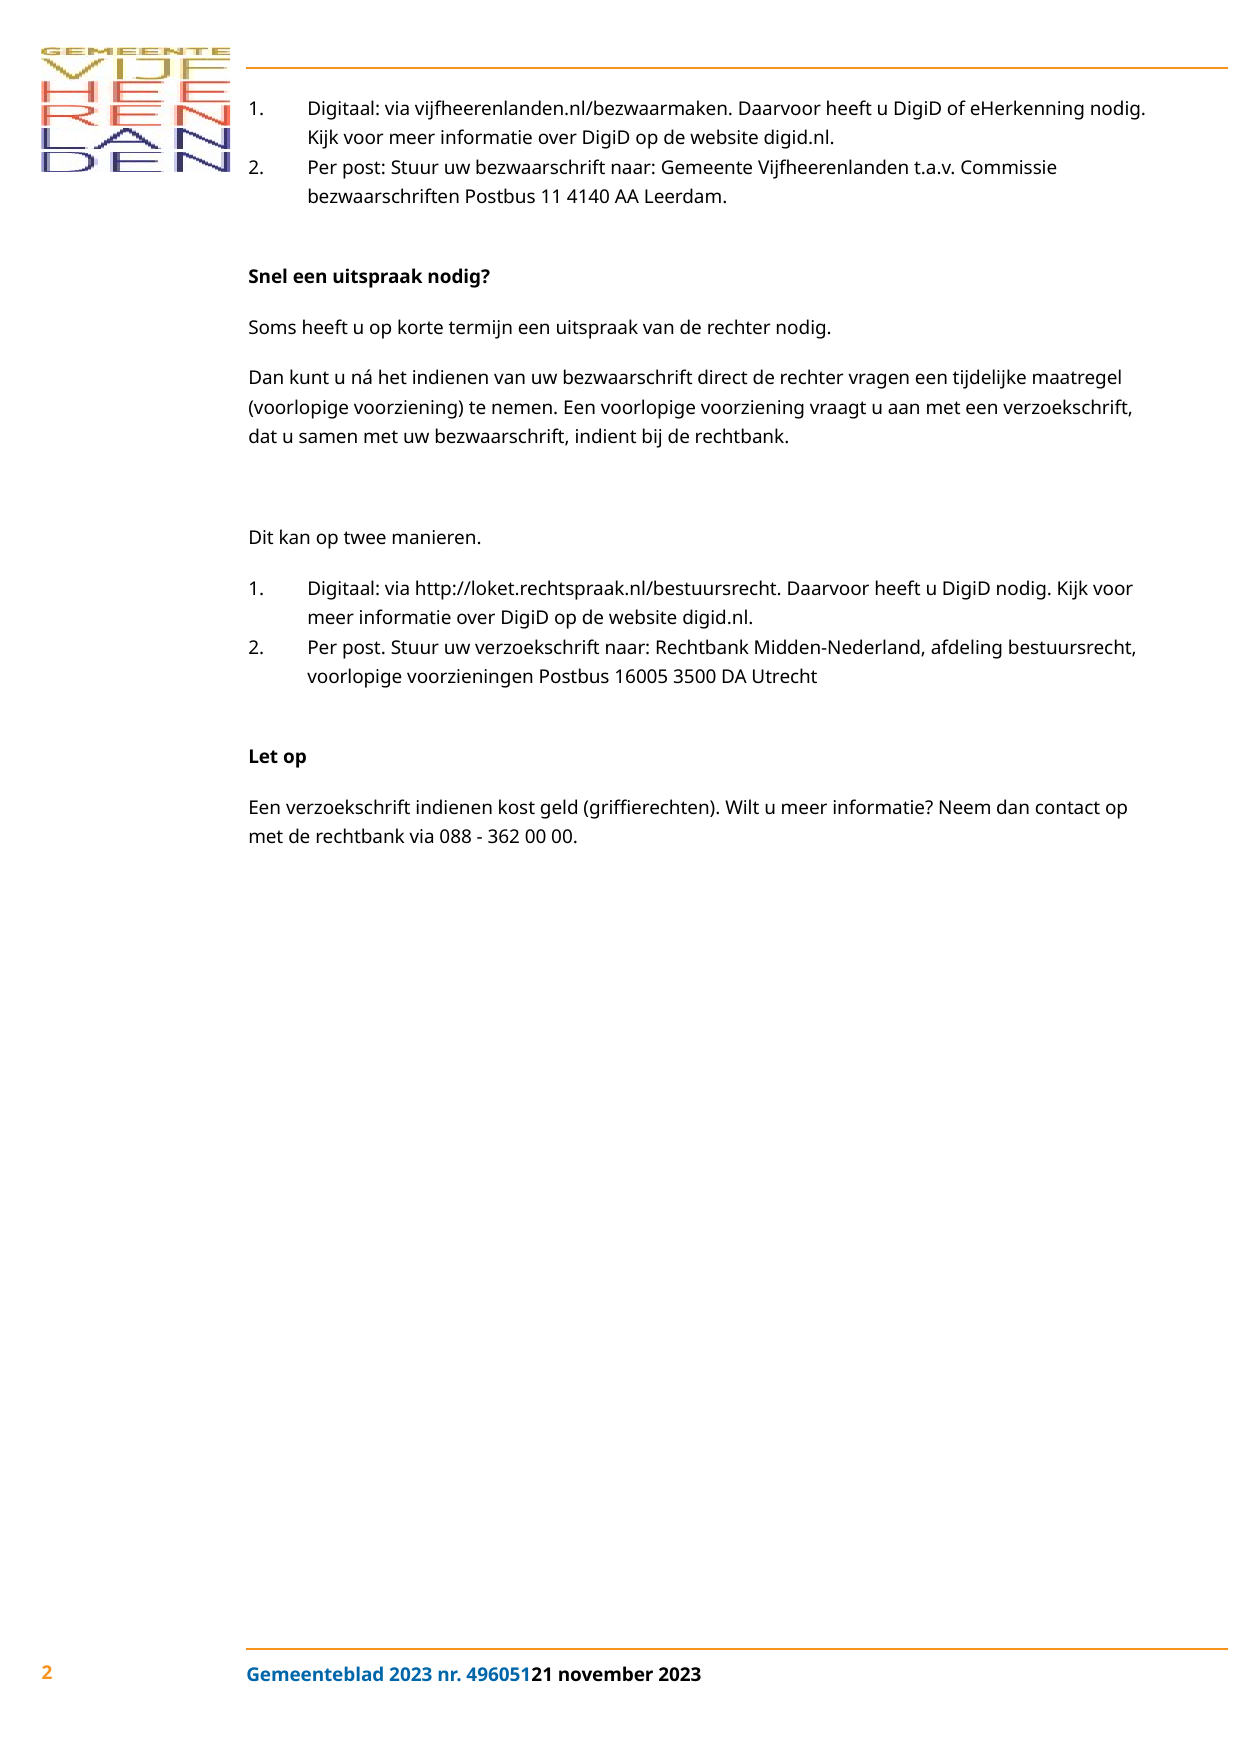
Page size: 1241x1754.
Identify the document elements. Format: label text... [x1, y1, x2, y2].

picture [41, 47, 231, 172]
text Snel een uitspraak nodig? [248, 263, 1152, 289]
text Een verzoekschrift indienen kost geld (griffierechten). Wilt u meer informatie? Neem dan contact op met de rechtbank via 088 - 362 00 00. [248, 794, 1152, 849]
text Dan kunt u ná het indienen van uw bezwaarschrift direct de rechter vragen een tijdelijke maatregel (voorlopige voorziening) te nemen. Een voorlopige voorziening vraagt u aan met een verzoekschrift, dat u samen met uw bezwaarschrift, indient bij de rechtbank. [248, 364, 1152, 449]
list Digitaal: via http://loket.rechtspraak.nl/bestuursrecht. Daarvoor heeft u DigiD nodig. Kijk voor meer informatie over DigiD op de website digid.nl. [248, 575, 1152, 630]
list Per post: Stuur uw bezwaarschrift naar: Gemeente Vijfheerenlanden t.a.v. Commissie bezwaarschriften Postbus 11 4140 AA Leerdam. [248, 154, 1152, 209]
text Dit kan op twee manieren. [248, 524, 1152, 550]
text Soms heeft u op korte termijn een uitspraak van de rechter nodig. [248, 314, 1152, 340]
text Let op [248, 743, 1152, 769]
list Digitaal: via vijfheerenlanden.nl/bezwaarmaken. Daarvoor heeft u DigiD of eHerkenning nodig. Kijk voor meer informatie over DigiD op de website digid.nl. [248, 95, 1152, 150]
list Per post. Stuur uw verzoekschrift naar: Rechtbank Midden-Nederland, afdeling bestuursrecht, voorlopige voorzieningen Postbus 16005 3500 DA Utrecht [248, 634, 1152, 689]
